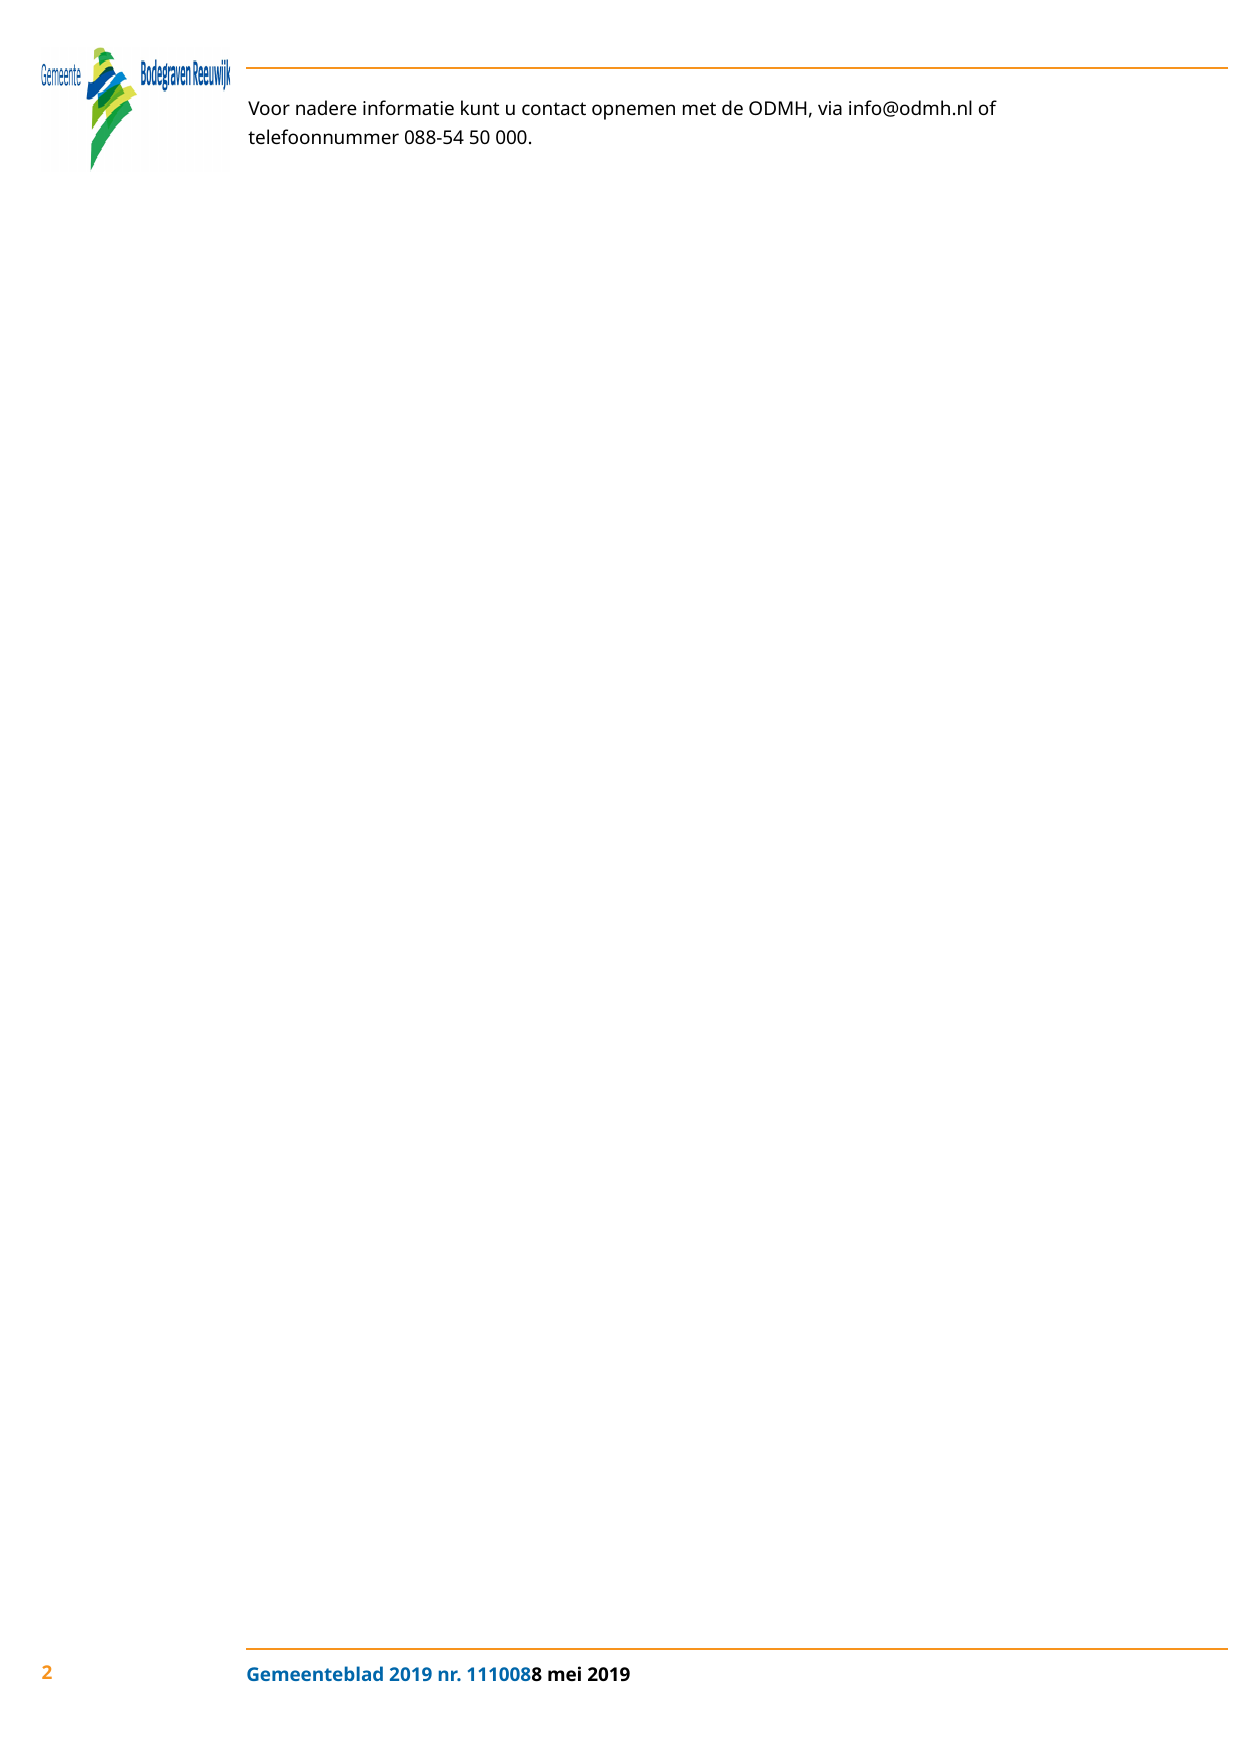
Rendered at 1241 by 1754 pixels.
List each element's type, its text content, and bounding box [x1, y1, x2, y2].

picture [41, 47, 231, 172]
text Voor nadere informatie kunt u contact opnemen met de ODMH, via info@odmh.nl of telefoonnummer 088-54 50 000. [248, 95, 1152, 150]
